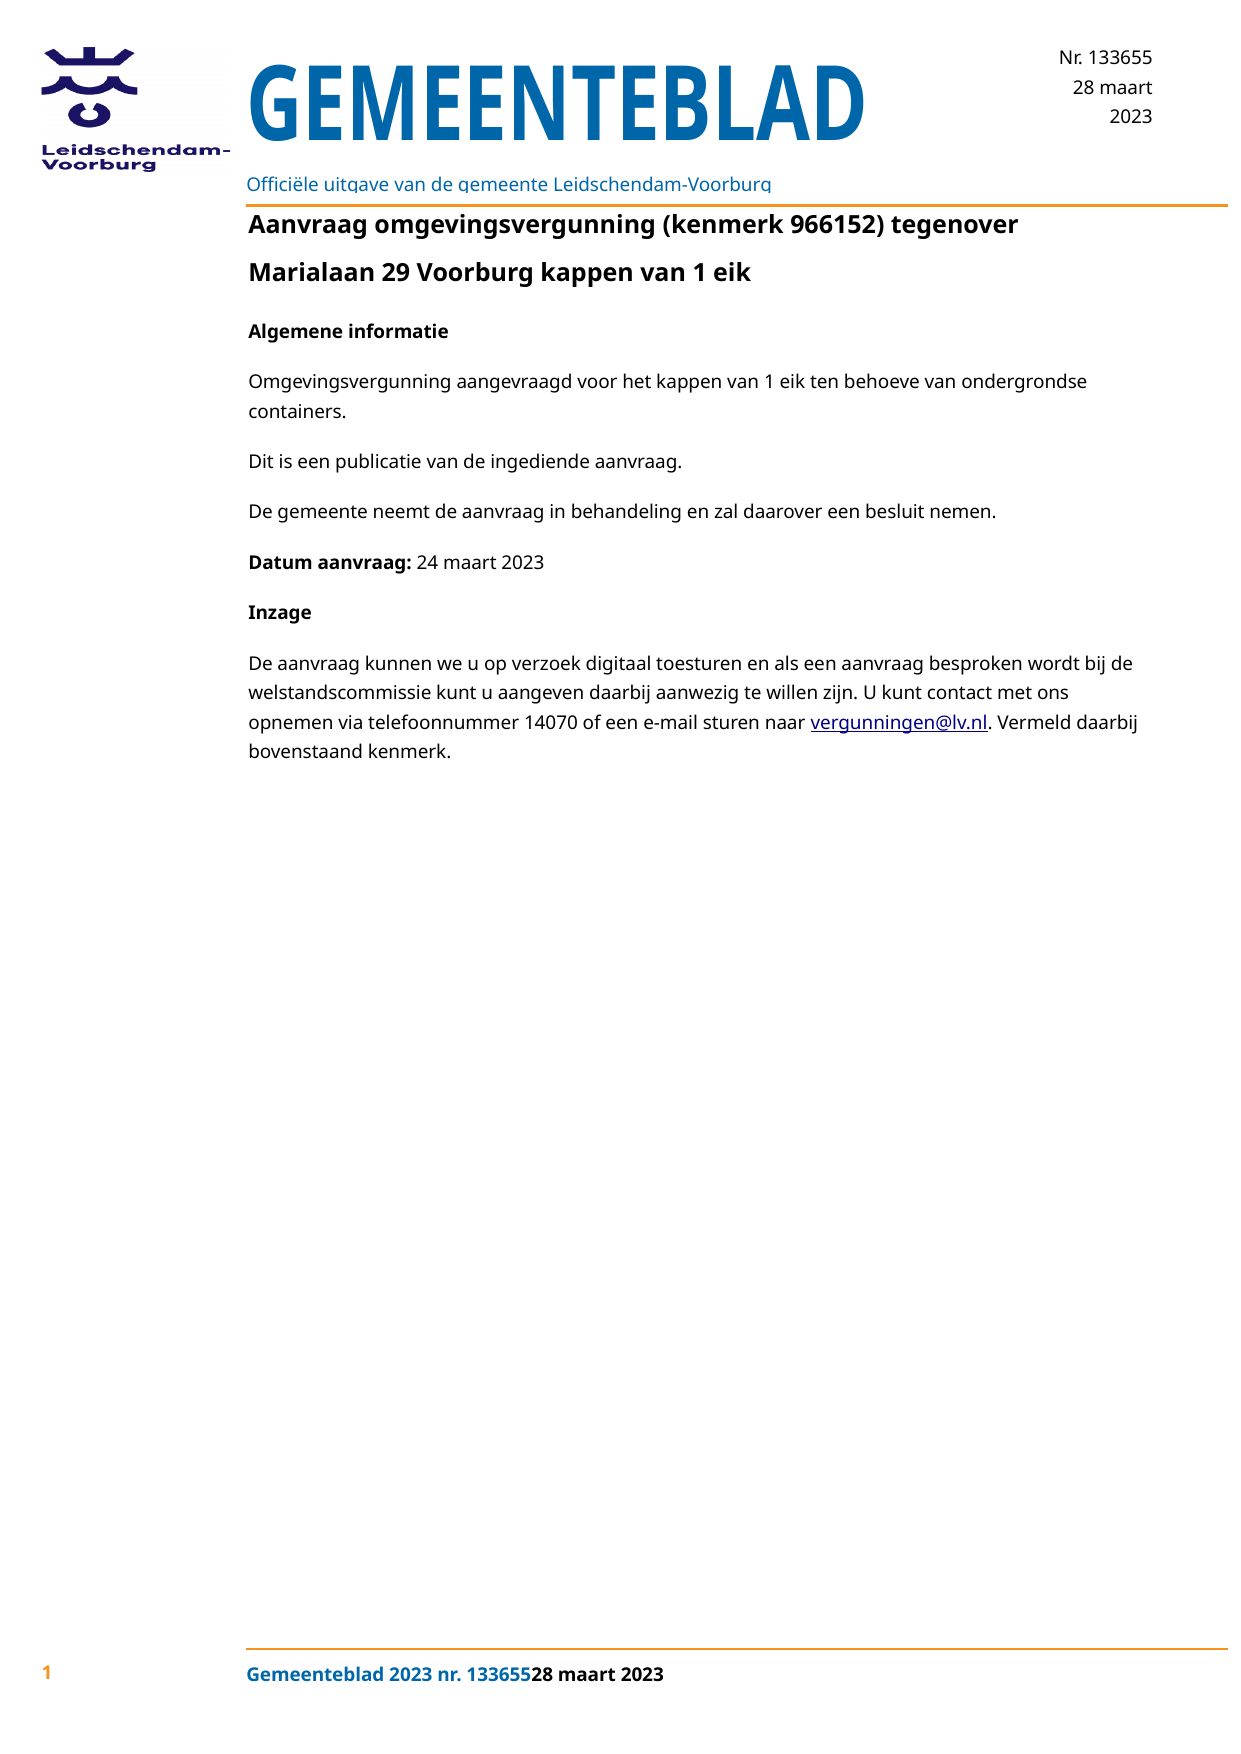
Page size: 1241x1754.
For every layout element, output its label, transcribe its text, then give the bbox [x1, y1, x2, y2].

text De gemeente neemt de aanvraag in behandeling en zal daarover een besluit nemen. [248, 499, 1152, 524]
text Dit is een publicatie van de ingediende aanvraag. [248, 448, 1152, 474]
picture [41, 47, 231, 172]
text De aanvraag kunnen we u op verzoek digitaal toesturen en als een aanvraag besproken wordt bij de welstandscommissie kunt u aangeven daarbij aanwezig te willen zijn. U kunt contact met ons opnemen via telefoonnummer 14070 of een e-mail sturen naar vergunningen@lv.nl. Vermeld daarbij bovenstaand kenmerk. [248, 650, 1152, 764]
text Aanvraag omgevingsvergunning (kenmerk 966152) tegenover Marialaan 29 Voorburg kappen van 1 eik [248, 207, 1152, 288]
text Algemene informatie [248, 318, 1152, 344]
text Inzage [248, 599, 1152, 625]
text Datum aanvraag: 24 maart 2023 [248, 549, 1152, 575]
text Omgevingsvergunning aangevraagd voor het kappen van 1 eik ten behoeve van ondergrondse containers. [248, 368, 1152, 424]
